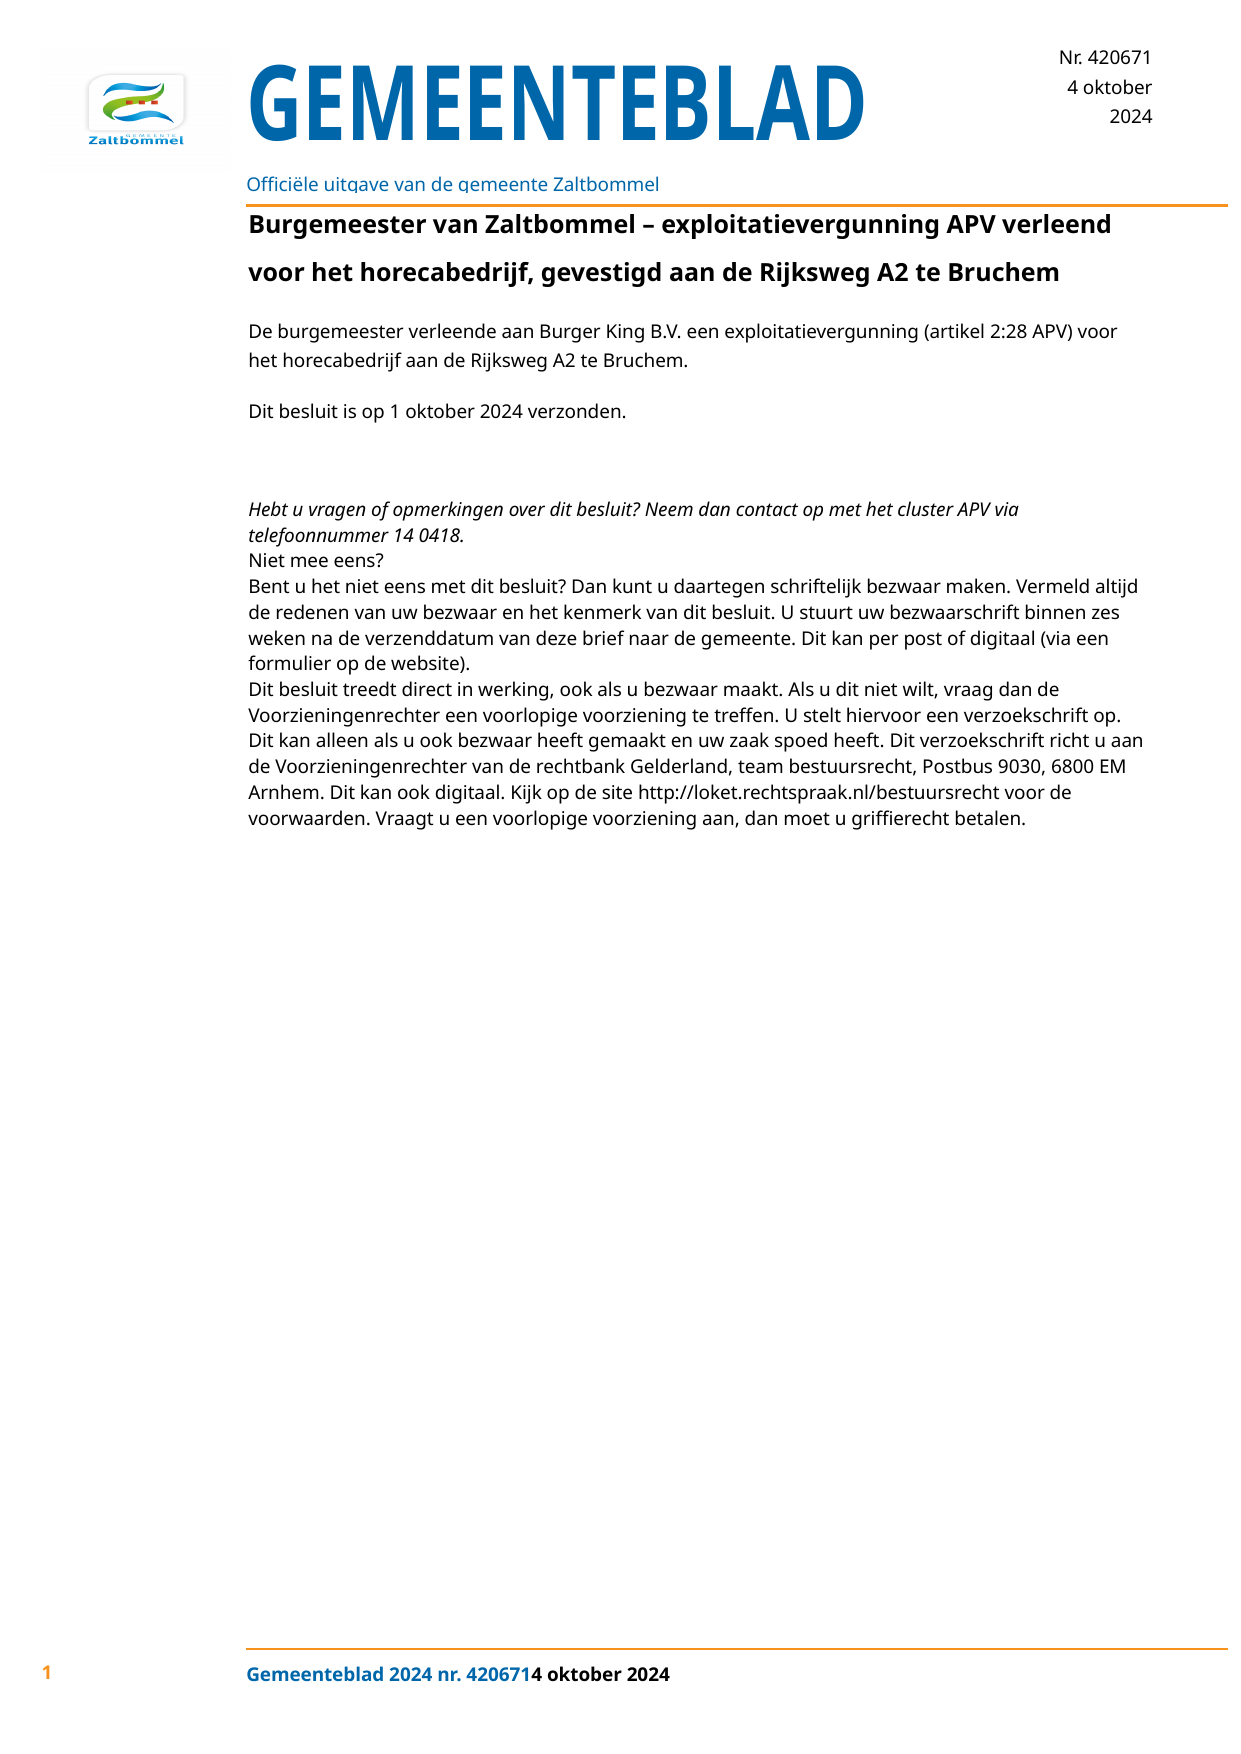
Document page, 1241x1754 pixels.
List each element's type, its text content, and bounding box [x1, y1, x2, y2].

text Dit besluit treedt direct in werking, ook als u bezwaar maakt. Als u dit niet wilt, vraag dan de Voorzieningenrechter een voorlopige voorziening te treffen. U stelt hiervoor een verzoekschrift op. [248, 676, 1152, 728]
text De burgemeester verleende aan Burger King B.V. een exploitatievergunning (artikel 2:28 APV) voor het horecabedrijf aan de Rijksweg A2 te Bruchem. [248, 318, 1152, 373]
text Burgemeester van Zaltbommel – exploitatievergunning APV verleend voor het horecabedrijf, gevestigd aan de Rijksweg A2 te Bruchem [248, 207, 1152, 288]
text Dit kan alleen als u ook bezwaar heeft gemaakt en uw zaak spoed heeft. Dit verzoekschrift richt u aan de Voorzieningenrechter van de rechtbank Gelderland, team bestuursrecht, Postbus 9030, 6800 EM Arnhem. Dit kan ook digitaal. Kijk op de site http://loket.rechtspraak.nl/bestuursrecht voor de voorwaarden. Vraagt u een voorlopige voorziening aan, dan moet u griffierecht betalen. [248, 728, 1152, 831]
text Niet mee eens? [248, 548, 1152, 573]
text Hebt u vragen of opmerkingen over dit besluit? Neem dan contact op met het cluster APV via telefoonnummer 14 0418. [248, 496, 1152, 548]
text Bent u het niet eens met dit besluit? Dan kunt u daartegen schriftelijk bezwaar maken. Vermeld altijd de redenen van uw bezwaar en het kenmerk van dit besluit. U stuurt uw bezwaarschrift binnen zes weken na de verzenddatum van deze brief naar de gemeente. Dit kan per post of digitaal (via een formulier op de website). [248, 573, 1152, 676]
text Dit besluit is op 1 oktober 2024 verzonden. [248, 398, 1152, 424]
picture [41, 47, 231, 172]
